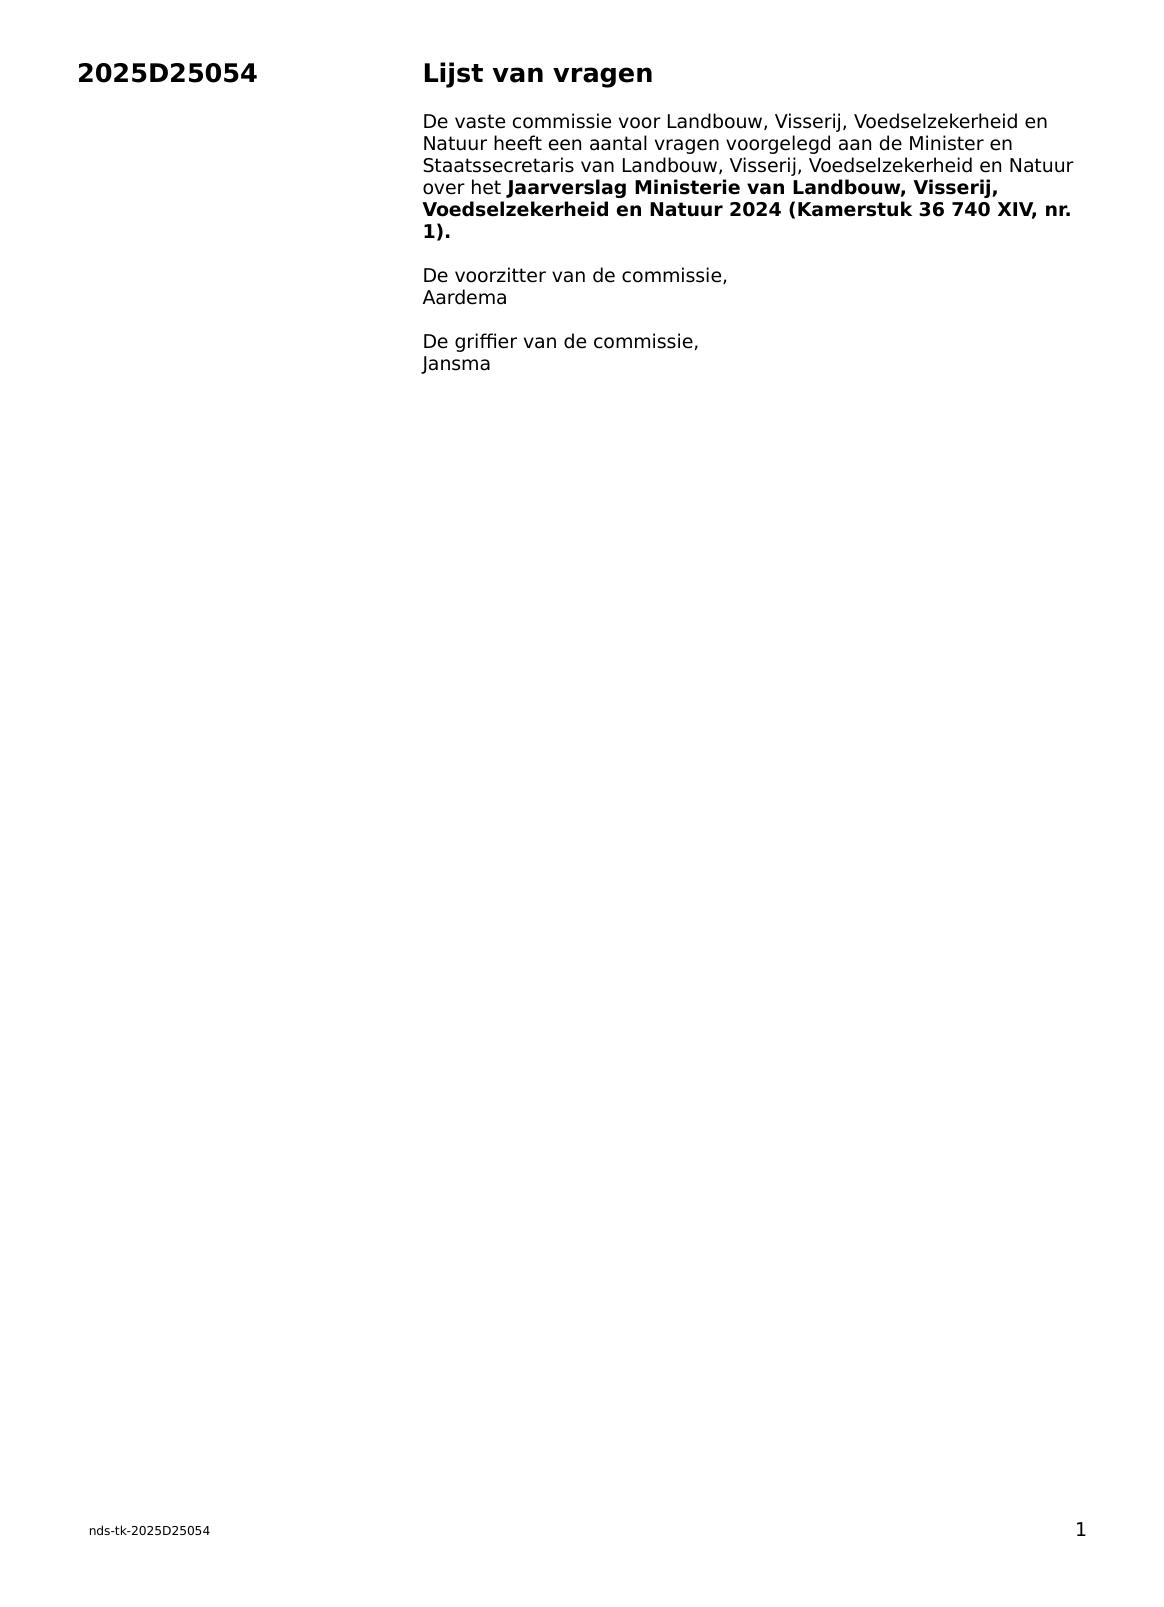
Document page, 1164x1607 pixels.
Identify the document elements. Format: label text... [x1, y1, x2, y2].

text Aardema [422, 287, 1087, 309]
text De voorzitter van de commissie, [422, 265, 1087, 287]
text De griffier van de commissie, [422, 331, 1087, 353]
text 2025D25054 Lijst van vragen [77, 59, 1087, 89]
text Jansma [422, 353, 1087, 375]
text De vaste commissie voor Landbouw, Visserij, Voedselzekerheid en Natuur heeft een aantal vragen voorgelegd aan de Minister en Staatssecretaris van Landbouw, Visserij, Voedselzekerheid en Natuur over het Jaarverslag Ministerie van Landbouw, Visserij, Voedselzekerheid en Natuur 2024 (Kamerstuk 36 740 XIV, nr. 1). [422, 111, 1087, 243]
text nds-tk-2025D25054 [88, 1524, 323, 1538]
